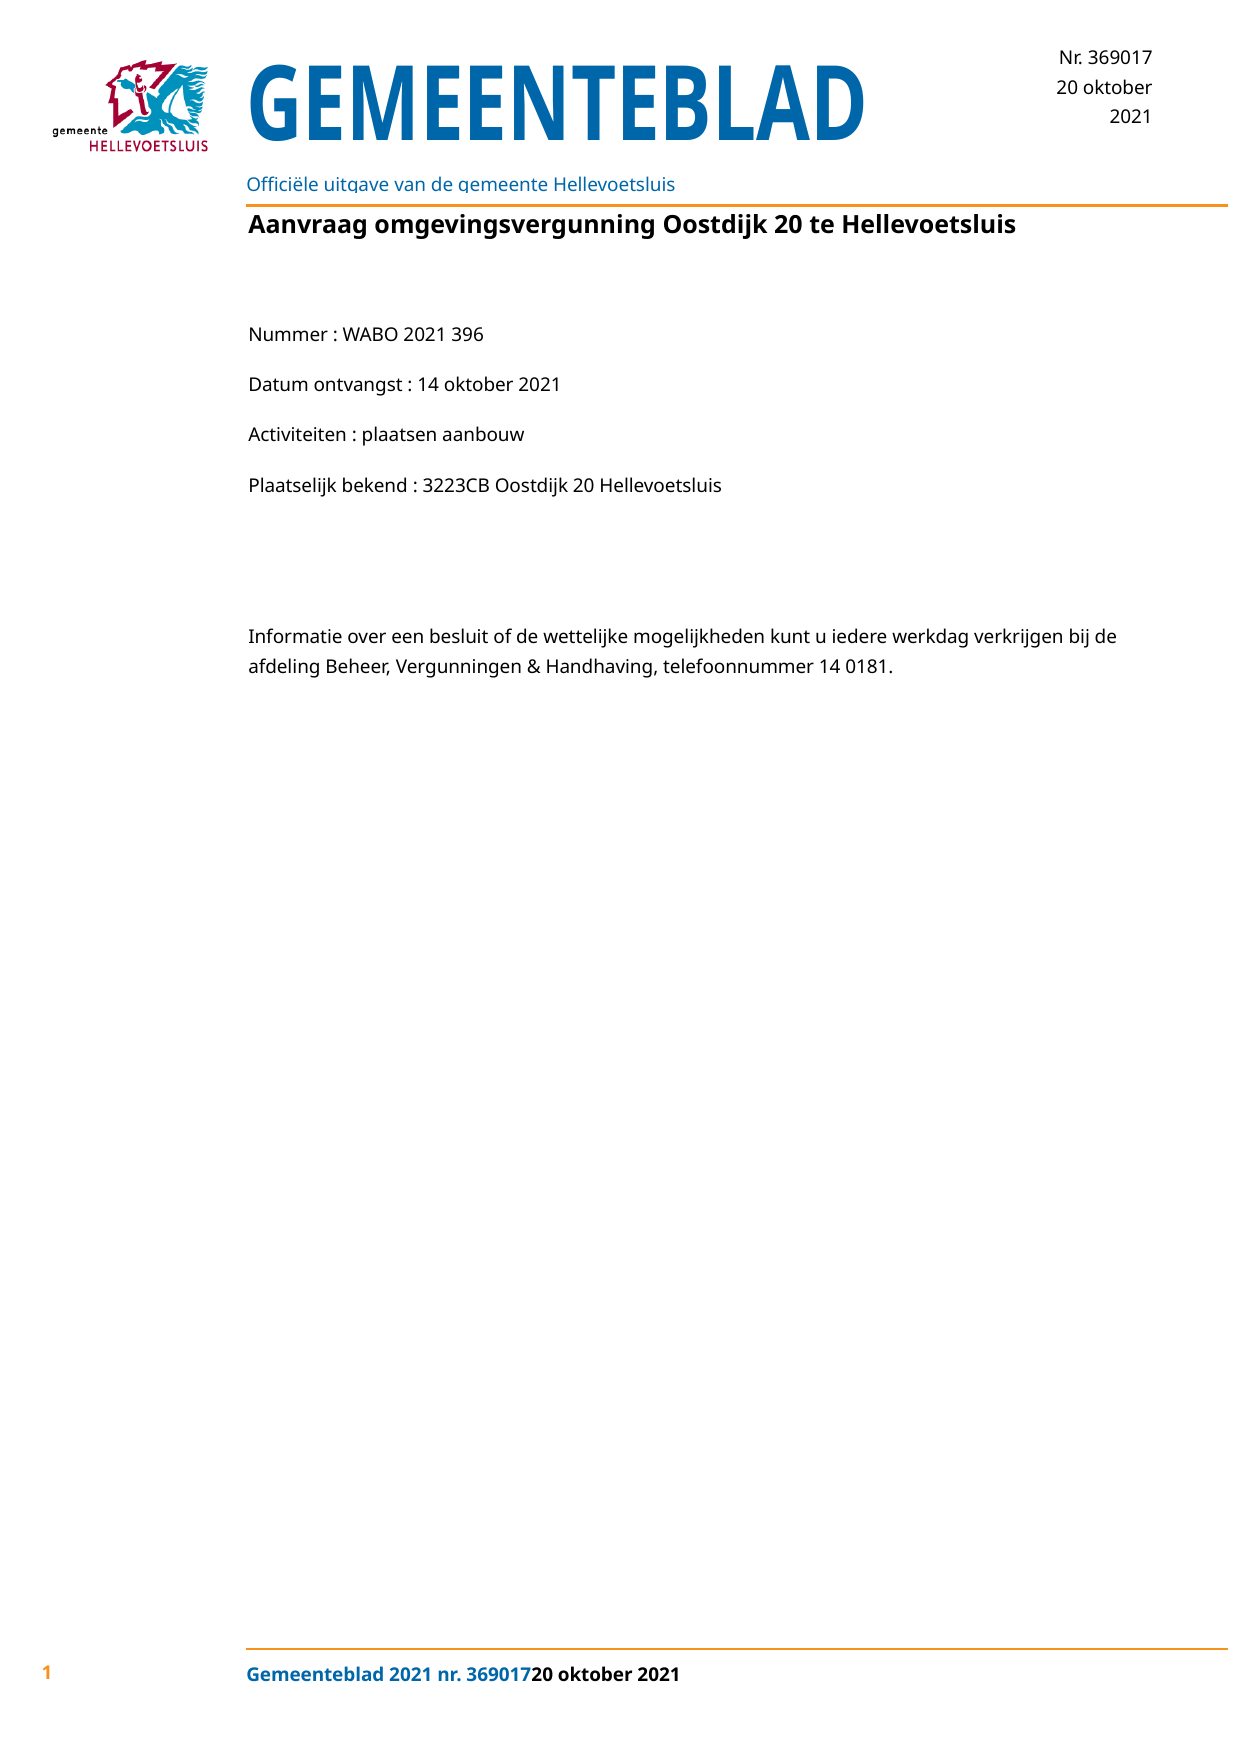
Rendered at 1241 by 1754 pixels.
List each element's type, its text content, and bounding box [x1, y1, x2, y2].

text Aanvraag omgevingsvergunning Oostdijk 20 te Hellevoetsluis [248, 207, 1152, 241]
text Activiteiten : plaatsen aanbouw [248, 422, 1152, 447]
text Datum ontvangst : 14 oktober 2021 [248, 371, 1152, 397]
text Plaatselijk bekend : 3223CB Oostdijk 20 Hellevoetsluis [248, 472, 1152, 498]
text Nummer : WABO 2021 396 [248, 321, 1152, 346]
picture [41, 47, 231, 172]
text Informatie over een besluit of de wettelijke mogelijkheden kunt u iedere werkdag verkrijgen bij de afdeling Beheer, Vergunningen & Handhaving, telefoonnummer 14 0181. [248, 623, 1152, 678]
